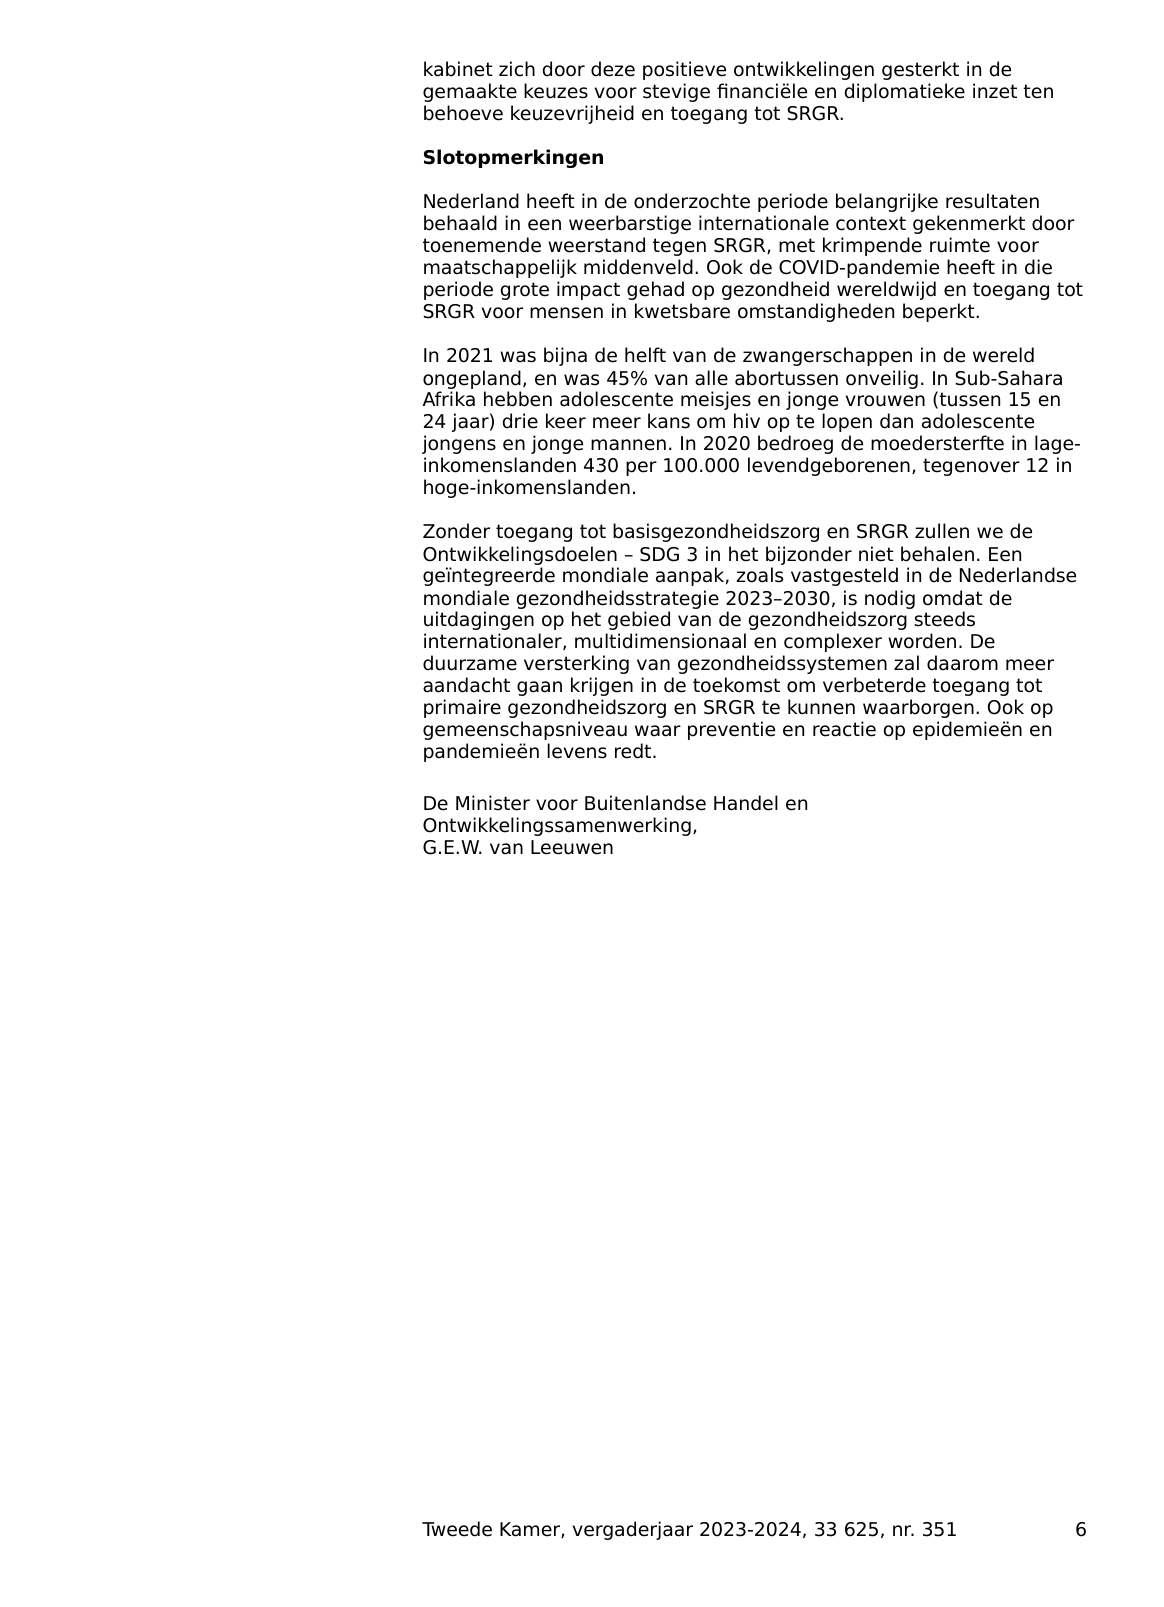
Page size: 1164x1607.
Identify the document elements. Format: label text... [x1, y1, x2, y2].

subtitle Slotopmerkingen [422, 147, 1087, 169]
text De Minister voor Buitenlandse Handel en Ontwikkelingssamenwerking, G.E.W. van Leeuwen [422, 793, 1087, 859]
text In 2021 was bijna de helft van de zwangerschappen in de wereld ongepland, en was 45% van alle abortussen onveilig. In Sub-Sahara Afrika hebben adolescente meisjes en jonge vrouwen (tussen 15 en 24 jaar) drie keer meer kans om hiv op te lopen dan adolescente jongens en jonge mannen. In 2020 bedroeg de moedersterfte in lage-inkomenslanden 430 per 100.000 levendgeborenen, tegenover 12 in hoge-inkomenslanden. [422, 345, 1087, 499]
text kabinet zich door deze positieve ontwikkelingen gesterkt in de gemaakte keuzes voor stevige financiële en diplomatieke inzet ten behoeve keuzevrijheid en toegang tot SRGR. [422, 59, 1087, 125]
text Nederland heeft in de onderzochte periode belangrijke resultaten behaald in een weerbarstige internationale context gekenmerkt door toenemende weerstand tegen SRGR, met krimpende ruimte voor maatschappelijk middenveld. Ook de COVID-pandemie heeft in die periode grote impact gehad op gezondheid wereldwijd en toegang tot SRGR voor mensen in kwetsbare omstandigheden beperkt. [422, 191, 1087, 323]
text Zonder toegang tot basisgezondheidszorg en SRGR zullen we de Ontwikkelingsdoelen – SDG 3 in het bijzonder niet behalen. Een geïntegreerde mondiale aanpak, zoals vastgesteld in de Nederlandse mondiale gezondheidsstrategie 2023–2030, is nodig omdat de uitdagingen op het gebied van de gezondheidszorg steeds internationaler, multidimensionaal en complexer worden. De duurzame versterking van gezondheidssystemen zal daarom meer aandacht gaan krijgen in de toekomst om verbeterde toegang tot primaire gezondheidszorg en SRGR te kunnen waarborgen. Ook op gemeenschapsniveau waar preventie en reactie op epidemieën en pandemieën levens redt. [422, 521, 1087, 763]
